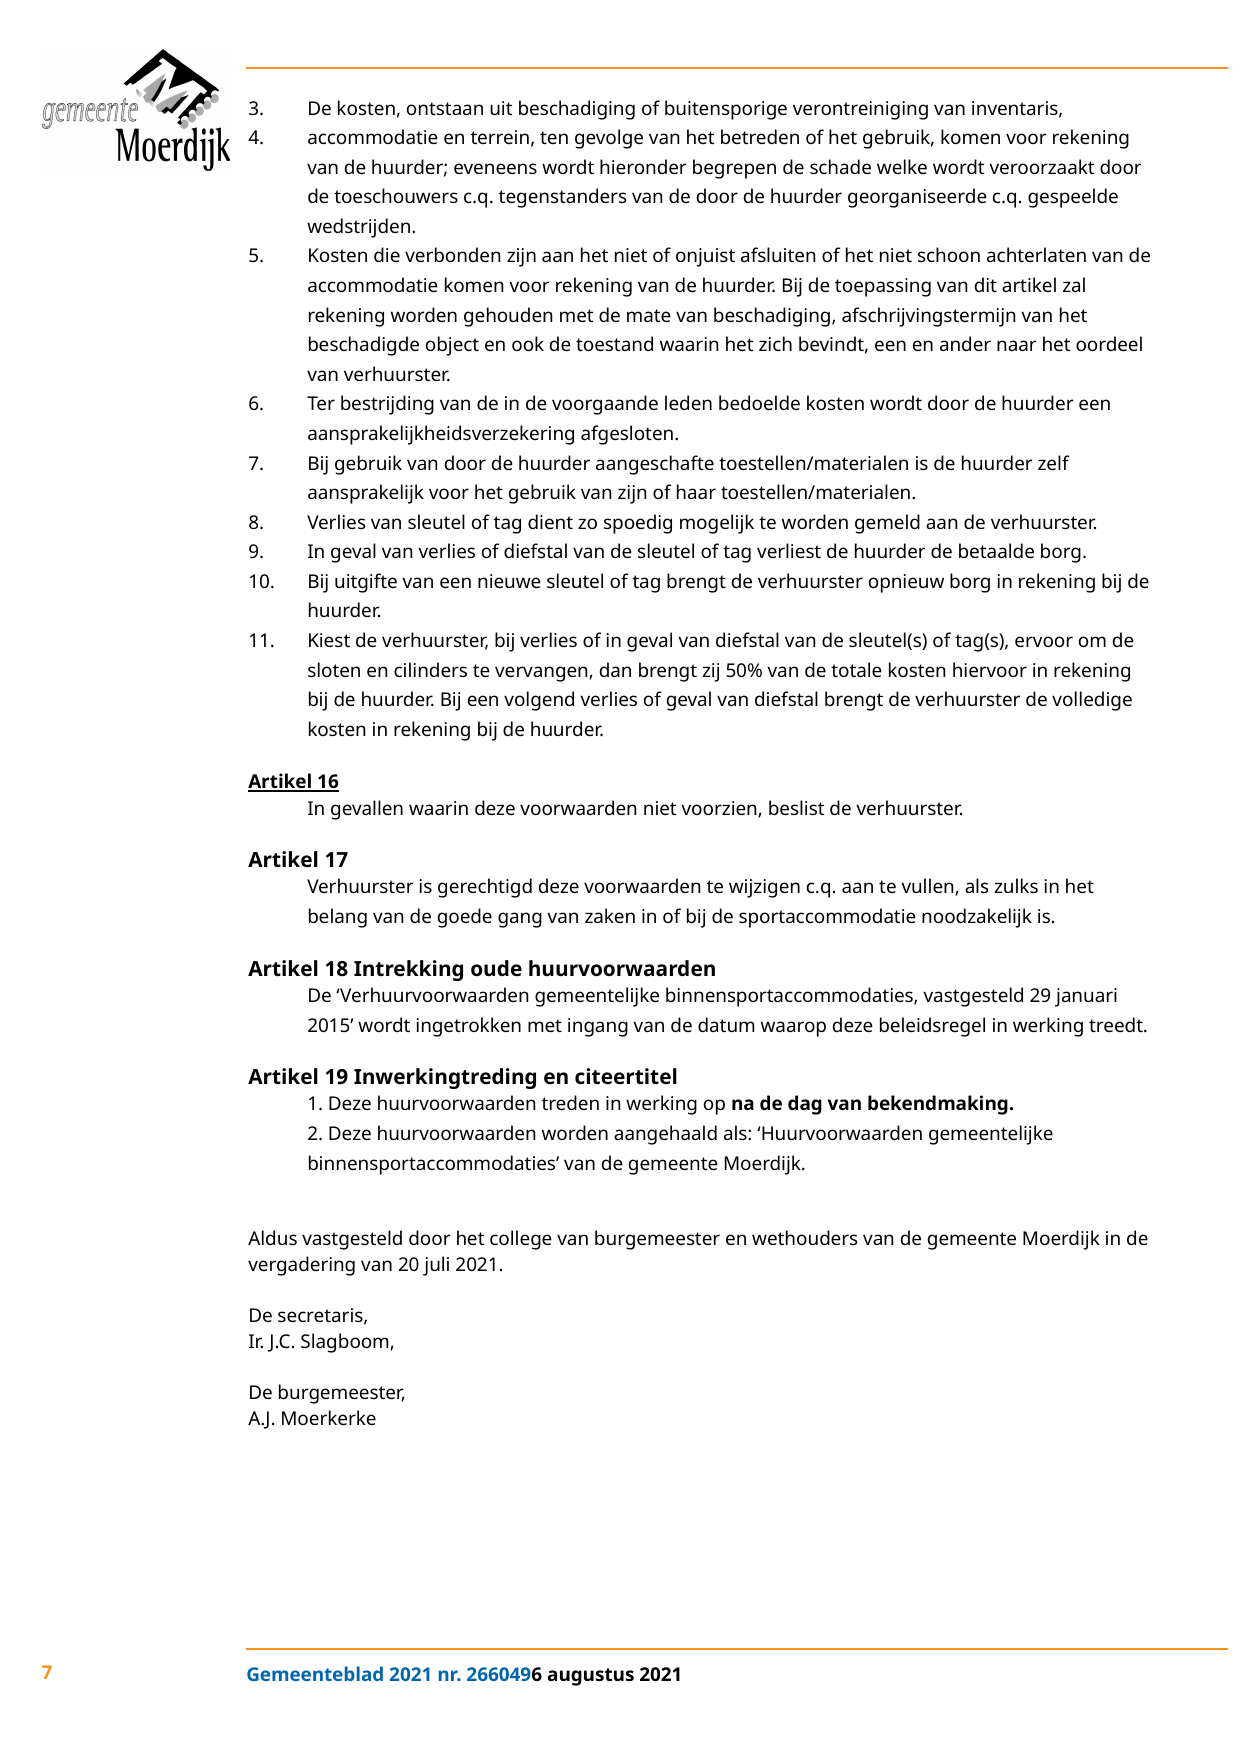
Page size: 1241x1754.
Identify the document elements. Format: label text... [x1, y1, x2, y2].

list De kosten, ontstaan uit beschadiging of buitensporige verontreiniging van inventaris, [248, 95, 1152, 121]
text Artikel 17 [248, 845, 1152, 874]
text De burgemeester, [248, 1379, 1152, 1405]
list accommodatie en terrein, ten gevolge van het betreden of het gebruik, komen voor rekening van de huurder; eveneens wordt hieronder begrepen de schade welke wordt veroorzaakt door de toeschouwers c.q. tegenstanders van de door de huurder georganiseerde c.q. gespeelde wedstrijden. [248, 124, 1152, 239]
list 1. Deze huurvoorwaarden treden in werking op na de dag van bekendmaking. [248, 1091, 1152, 1116]
list In gevallen waarin deze voorwaarden niet voorzien, beslist de verhuurster. [248, 795, 1152, 821]
text Artikel 19 Inwerkingtreding en citeertitel [248, 1062, 1152, 1091]
list Kosten die verbonden zijn aan het niet of onjuist afsluiten of het niet schoon achterlaten van de accommodatie komen voor rekening van de huurder. Bij de toepassing van dit artikel zal rekening worden gehouden met de mate van beschadiging, afschrijvingstermijn van het beschadigde object en ook de toestand waarin het zich bevindt, een en ander naar het oordeel van verhuurster. [248, 243, 1152, 387]
list Ter bestrijding van de in de voorgaande leden bedoelde kosten wordt door de huurder een aansprakelijkheidsverzekering afgesloten. [248, 391, 1152, 446]
list In geval van verlies of diefstal van de sleutel of tag verliest de huurder de betaalde borg. [248, 538, 1152, 564]
list Verhuurster is gerechtigd deze voorwaarden te wijzigen c.q. aan te vullen, als zulks in het belang van de goede gang van zaken in of bij de sportaccommodatie noodzakelijk is. [248, 874, 1152, 929]
text Aldus vastgesteld door het college van burgemeester en wethouders van de gemeente Moerdijk in de vergadering van 20 juli 2021. [248, 1225, 1152, 1276]
list De ‘Verhuurvoorwaarden gemeentelijke binnensportaccommodaties, vastgesteld 29 januari 2015’ wordt ingetrokken met ingang van de datum waarop deze beleidsregel in werking treedt. [248, 982, 1152, 1037]
list binnensportaccommodaties’ van de gemeente Moerdijk. [248, 1150, 1152, 1176]
text De secretaris, [248, 1302, 1152, 1328]
list Bij gebruik van door de huurder aangeschafte toestellen/materialen is de huurder zelf aansprakelijk voor het gebruik van zijn of haar toestellen/materialen. [248, 450, 1152, 505]
text A.J. Moerkerke [248, 1405, 1152, 1431]
picture [41, 47, 231, 172]
list Kiest de verhuurster, bij verlies of in geval van diefstal van de sleutel(s) of tag(s), ervoor om de sloten en cilinders te vervangen, dan brengt zij 50% van de totale kosten hiervoor in rekening bij de huurder. Bij een volgend verlies of geval van diefstal brengt de verhuurster de volledige kosten in rekening bij de huurder. [248, 627, 1152, 742]
text Artikel 16 [248, 766, 1152, 795]
list Verlies van sleutel of tag dient zo spoedig mogelijk te worden gemeld aan de verhuurster. [248, 509, 1152, 535]
text Ir. J.C. Slagboom, [248, 1328, 1152, 1354]
text Artikel 18 Intrekking oude huurvoorwaarden [248, 954, 1152, 982]
list 2. Deze huurvoorwaarden worden aangehaald als: ‘Huurvoorwaarden gemeentelijke [248, 1120, 1152, 1146]
list Bij uitgifte van een nieuwe sleutel of tag brengt de verhuurster opnieuw borg in rekening bij de huurder. [248, 568, 1152, 623]
